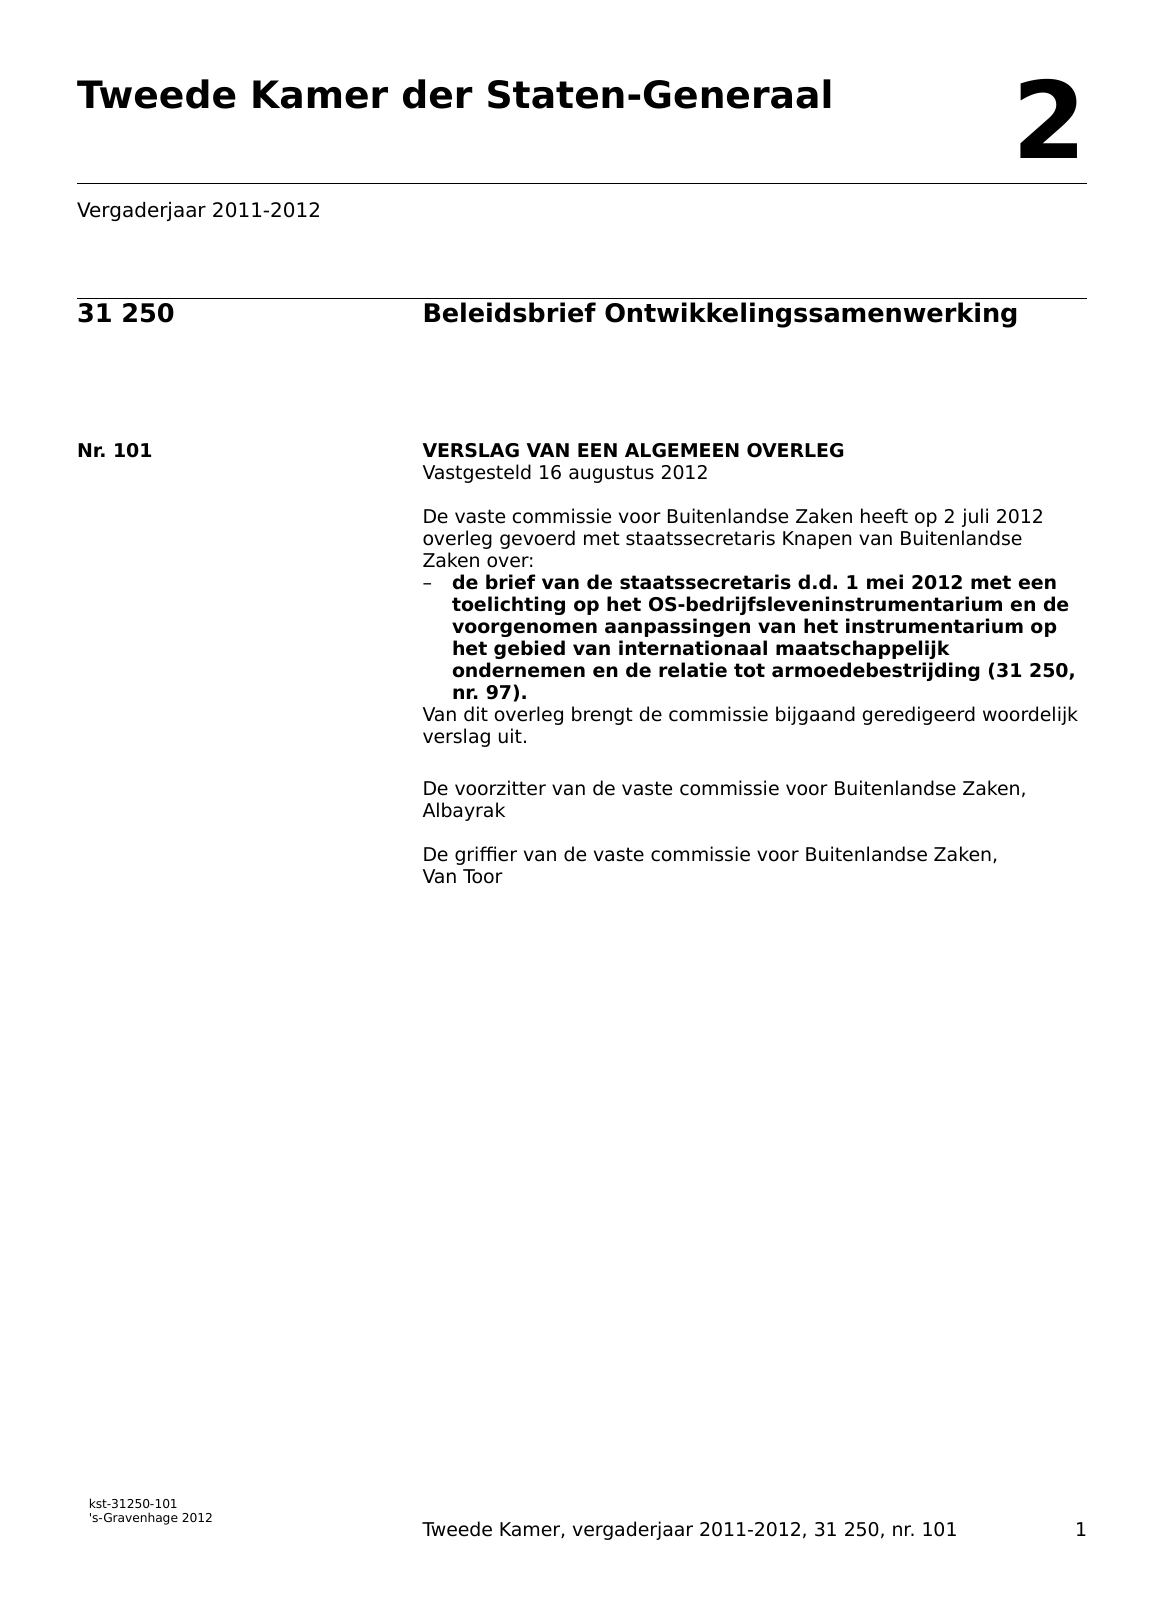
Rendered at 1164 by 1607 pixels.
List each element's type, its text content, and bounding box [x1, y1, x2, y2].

text De griffier van de vaste commissie voor Buitenlandse Zaken, Van Toor [422, 844, 1087, 888]
text De vaste commissie voor Buitenlandse Zaken heeft op 2 juli 2012 overleg gevoerd met staatssecretaris Knapen van Buitenlandse Zaken over: [422, 506, 1087, 572]
table_cell Vergaderjaar 2011-2012 [77, 184, 1087, 298]
text – de brief van de staatssecretaris d.d. 1 mei 2012 met een toelichting op het OS-bedrijfsleveninstrumentarium en de voorgenomen aanpassingen van het instrumentarium op het gebied van internationaal maatschappelijk ondernemen en de relatie tot armoedebestrijding (31 250, nr. 97). [422, 572, 1087, 704]
text kst-31250-101 [88, 1497, 323, 1511]
text Vastgesteld 16 augustus 2012 [422, 462, 1087, 484]
text De voorzitter van de vaste commissie voor Buitenlandse Zaken, Albayrak [422, 778, 1087, 822]
text Van dit overleg brengt de commissie bijgaand geredigeerd woordelijk verslag uit. [422, 704, 1087, 748]
table_header 2 [886, 59, 1087, 183]
table_header Tweede Kamer der Staten-Generaal [77, 59, 886, 183]
subtitle Nr. 101 VERSLAG VAN EEN ALGEMEEN OVERLEG [77, 440, 1087, 462]
text 's-Gravenhage 2012 [88, 1511, 323, 1525]
subtitle 31 250 Beleidsbrief Ontwikkelingssamenwerking [77, 299, 1087, 329]
